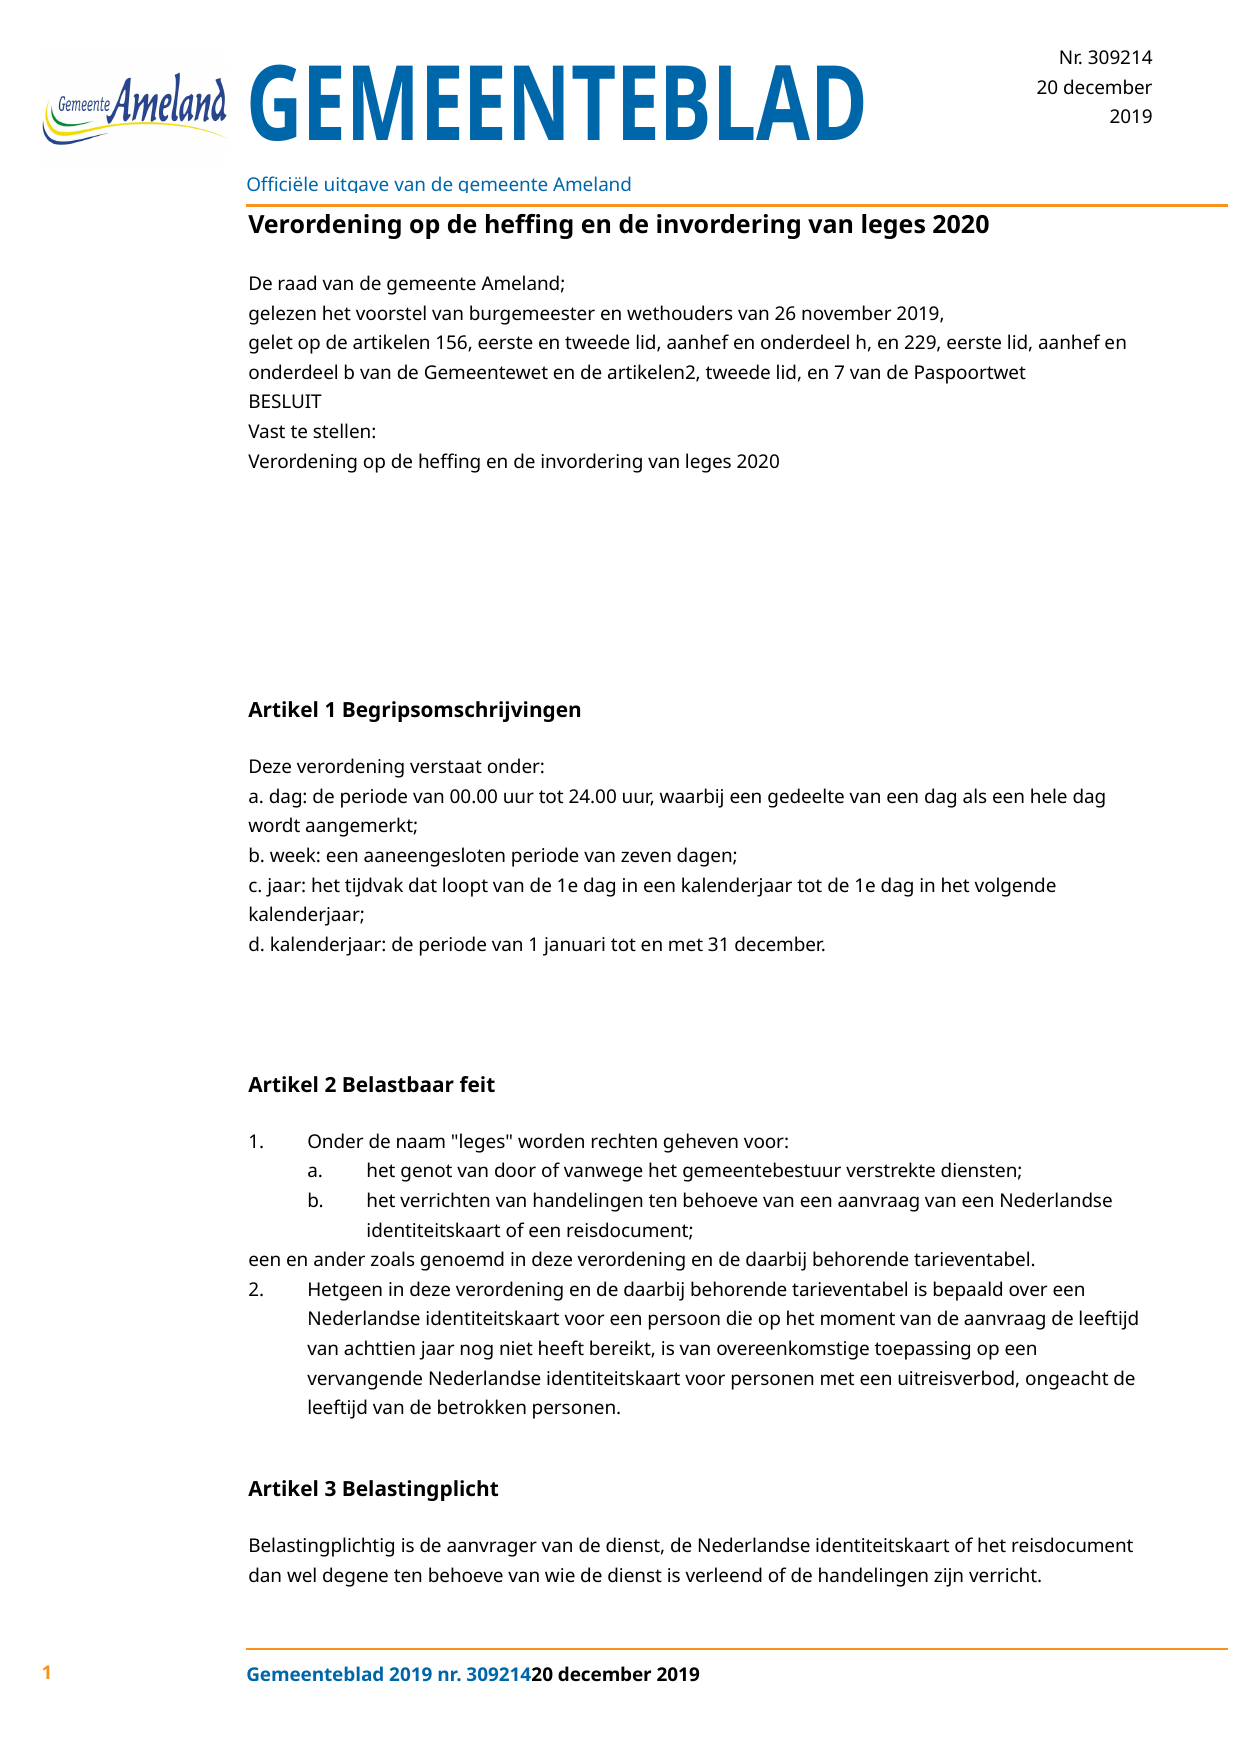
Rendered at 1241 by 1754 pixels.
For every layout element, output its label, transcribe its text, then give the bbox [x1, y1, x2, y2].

list Hetgeen in deze verordening en de daarbij behorende tarieventabel is bepaald over een Nederlandse identiteitskaart voor een persoon die op het moment van de aanvraag de leeftijd van achttien jaar nog niet heeft bereikt, is van overeenkomstige toepassing op een vervangende Nederlandse identiteitskaart voor personen met een uitreisverbod, ongeacht de leeftijd van de betrokken personen. [248, 1276, 1152, 1420]
text Artikel 3 Belastingplicht [248, 1474, 1152, 1503]
text gelezen het voorstel van burgemeester en wethouders van 26 november 2019, [248, 300, 1152, 326]
text De raad van de gemeente Ameland; [248, 270, 1152, 296]
text b. week: een aaneengesloten periode van zeven dagen; [248, 842, 1152, 868]
text Verordening op de heffing en de invordering van leges 2020 [248, 448, 1152, 473]
text BESLUIT [248, 389, 1152, 414]
text Verordening op de heffing en de invordering van leges 2020 [248, 207, 1152, 241]
text d. kalenderjaar: de periode van 1 januari tot en met 31 december. [248, 931, 1152, 957]
text Vast te stellen: [248, 418, 1152, 444]
text Deze verordening verstaat onder: [248, 753, 1152, 779]
text een en ander zoals genoemd in deze verordening en de daarbij behorende tarieventabel. [248, 1246, 1152, 1272]
text gelet op de artikelen 156, eerste en tweede lid, aanhef en onderdeel h, en 229, eerste lid, aanhef en onderdeel b van de Gemeentewet en de artikelen2, tweede lid, en 7 van de Paspoortwet [248, 329, 1152, 385]
list het verrichten van handelingen ten behoeve van een aanvraag van een Nederlandse identiteitskaart of een reisdocument; [307, 1187, 1152, 1243]
text Artikel 1 Begripsomschrijvingen [248, 695, 1152, 724]
list Onder de naam "leges" worden rechten geheven voor: [248, 1128, 1152, 1154]
list het genot van door of vanwege het gemeentebestuur verstrekte diensten; [307, 1158, 1152, 1183]
text c. jaar: het tijdvak dat loopt van de 1e dag in een kalenderjaar tot de 1e dag in het volgende kalenderjaar; [248, 872, 1152, 927]
text Artikel 2 Belastbaar feit [248, 1070, 1152, 1098]
text a. dag: de periode van 00.00 uur tot 24.00 uur, waarbij een gedeelte van een dag als een hele dag wordt aangemerkt; [248, 783, 1152, 838]
picture [41, 47, 231, 172]
text Belastingplichtig is de aanvrager van de dienst, de Nederlandse identiteitskaart of het reisdocument dan wel degene ten behoeve van wie de dienst is verleend of de handelingen zijn verricht. [248, 1532, 1152, 1588]
